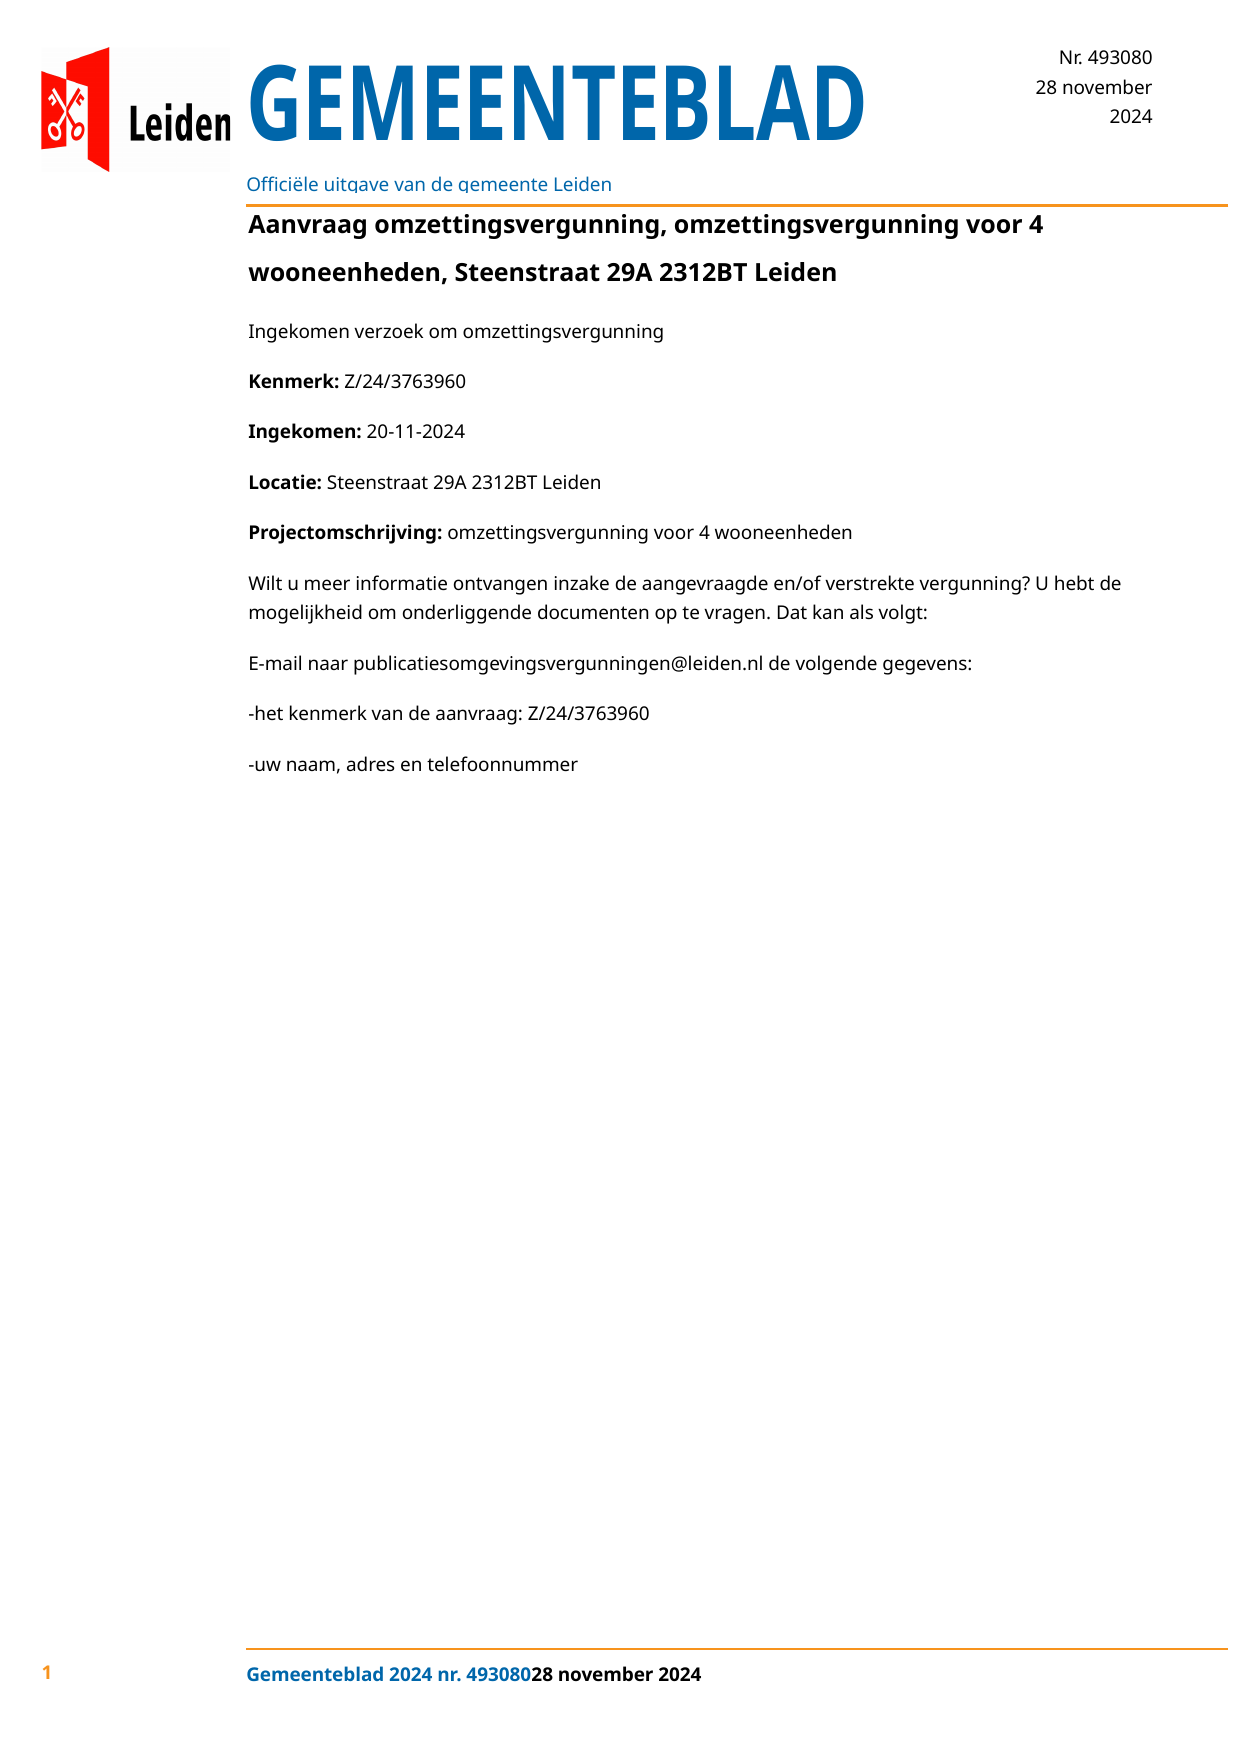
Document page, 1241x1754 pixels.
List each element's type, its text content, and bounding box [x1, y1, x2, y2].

picture [41, 47, 231, 172]
text Locatie: Steenstraat 29A 2312BT Leiden [248, 469, 1152, 495]
text Ingekomen verzoek om omzettingsvergunning [248, 318, 1152, 344]
text Ingekomen: 20-11-2024 [248, 419, 1152, 444]
text Aanvraag omzettingsvergunning, omzettingsvergunning voor 4 wooneenheden, Steenstraat 29A 2312BT Leiden [248, 207, 1152, 288]
text -uw naam, adres en telefoonnummer [248, 751, 1152, 777]
text -het kenmerk van de aanvraag: Z/24/3763960 [248, 700, 1152, 726]
text E-mail naar publicatiesomgevingsvergunningen@leiden.nl de volgende gegevens: [248, 650, 1152, 676]
text Projectomschrijving: omzettingsvergunning voor 4 wooneenheden [248, 519, 1152, 545]
text Kenmerk: Z/24/3763960 [248, 368, 1152, 394]
text Wilt u meer informatie ontvangen inzake de aangevraagde en/of verstrekte vergunning? U hebt de mogelijkheid om onderliggende documenten op te vragen. Dat kan als volgt: [248, 570, 1152, 625]
